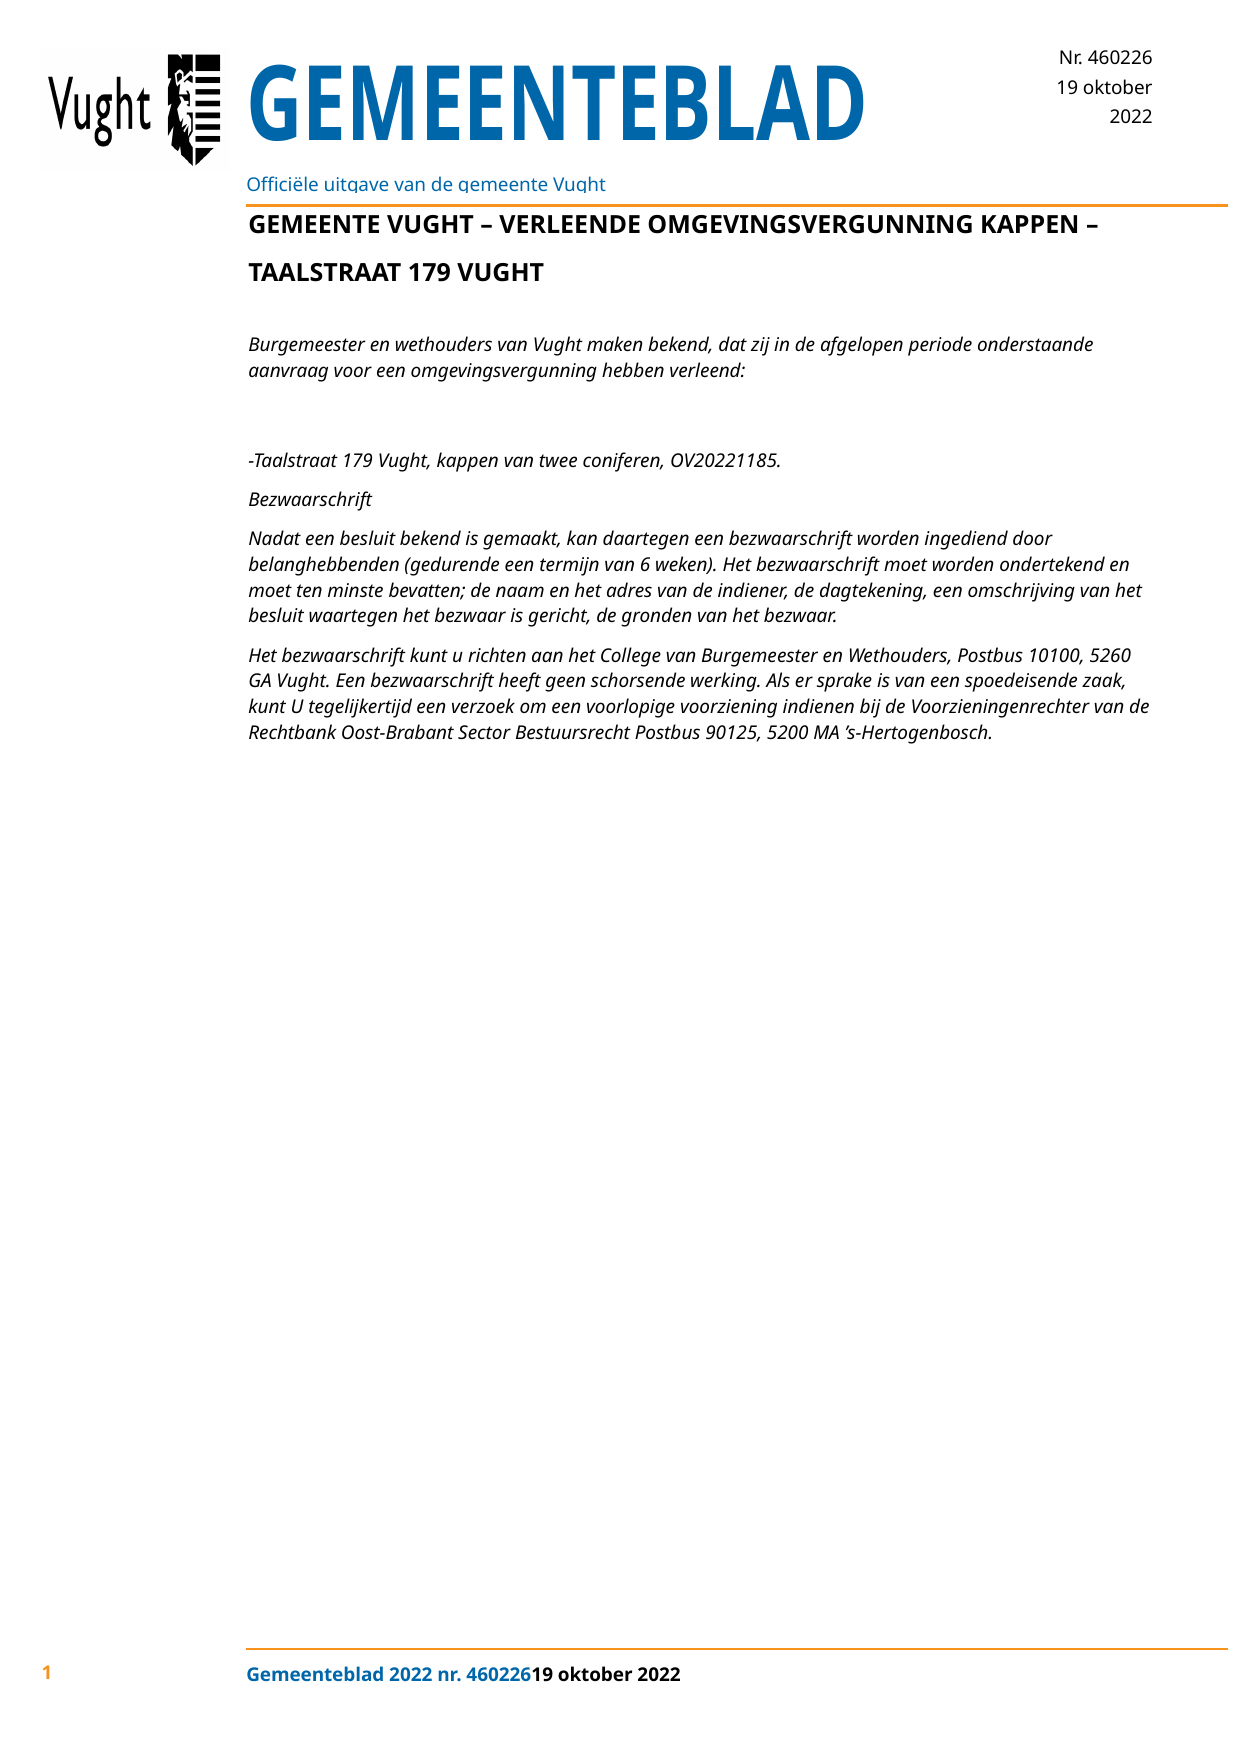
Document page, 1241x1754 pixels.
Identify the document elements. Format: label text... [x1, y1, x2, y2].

text Burgemeester en wethouders van Vught maken bekend, dat zij in de afgelopen periode onderstaande aanvraag voor een omgevingsvergunning hebben verleend: [248, 331, 1152, 383]
text Bezwaarschrift [248, 486, 1152, 512]
text Nadat een besluit bekend is gemaakt, kan daartegen een bezwaarschrift worden ingediend door belanghebbenden (gedurende een termijn van 6 weken). Het bezwaarschrift moet worden ondertekend en moet ten minste bevatten; de naam en het adres van de indiener, de dagtekening, een omschrijving van het besluit waartegen het bezwaar is gericht, de gronden van het bezwaar. [248, 525, 1152, 628]
text GEMEENTE VUGHT – VERLEENDE OMGEVINGSVERGUNNING KAPPEN – TAALSTRAAT 179 VUGHT [248, 207, 1152, 288]
text Het bezwaarschrift kunt u richten aan het College van Burgemeester en Wethouders, Postbus 10100, 5260 GA Vught. Een bezwaarschrift heeft geen schorsende werking. Als er sprake is van een spoedeisende zaak, kunt U tegelijkertijd een verzoek om een voorlopige voorziening indienen bij de Voorzieningenrechter van de Rechtbank Oost-Brabant Sector Bestuursrecht Postbus 90125, 5200 MA ’s-Hertogenbosch. [248, 642, 1152, 745]
picture [41, 47, 231, 172]
text -Taalstraat 179 Vught, kappen van twee coniferen, OV20221185. [248, 447, 1152, 473]
